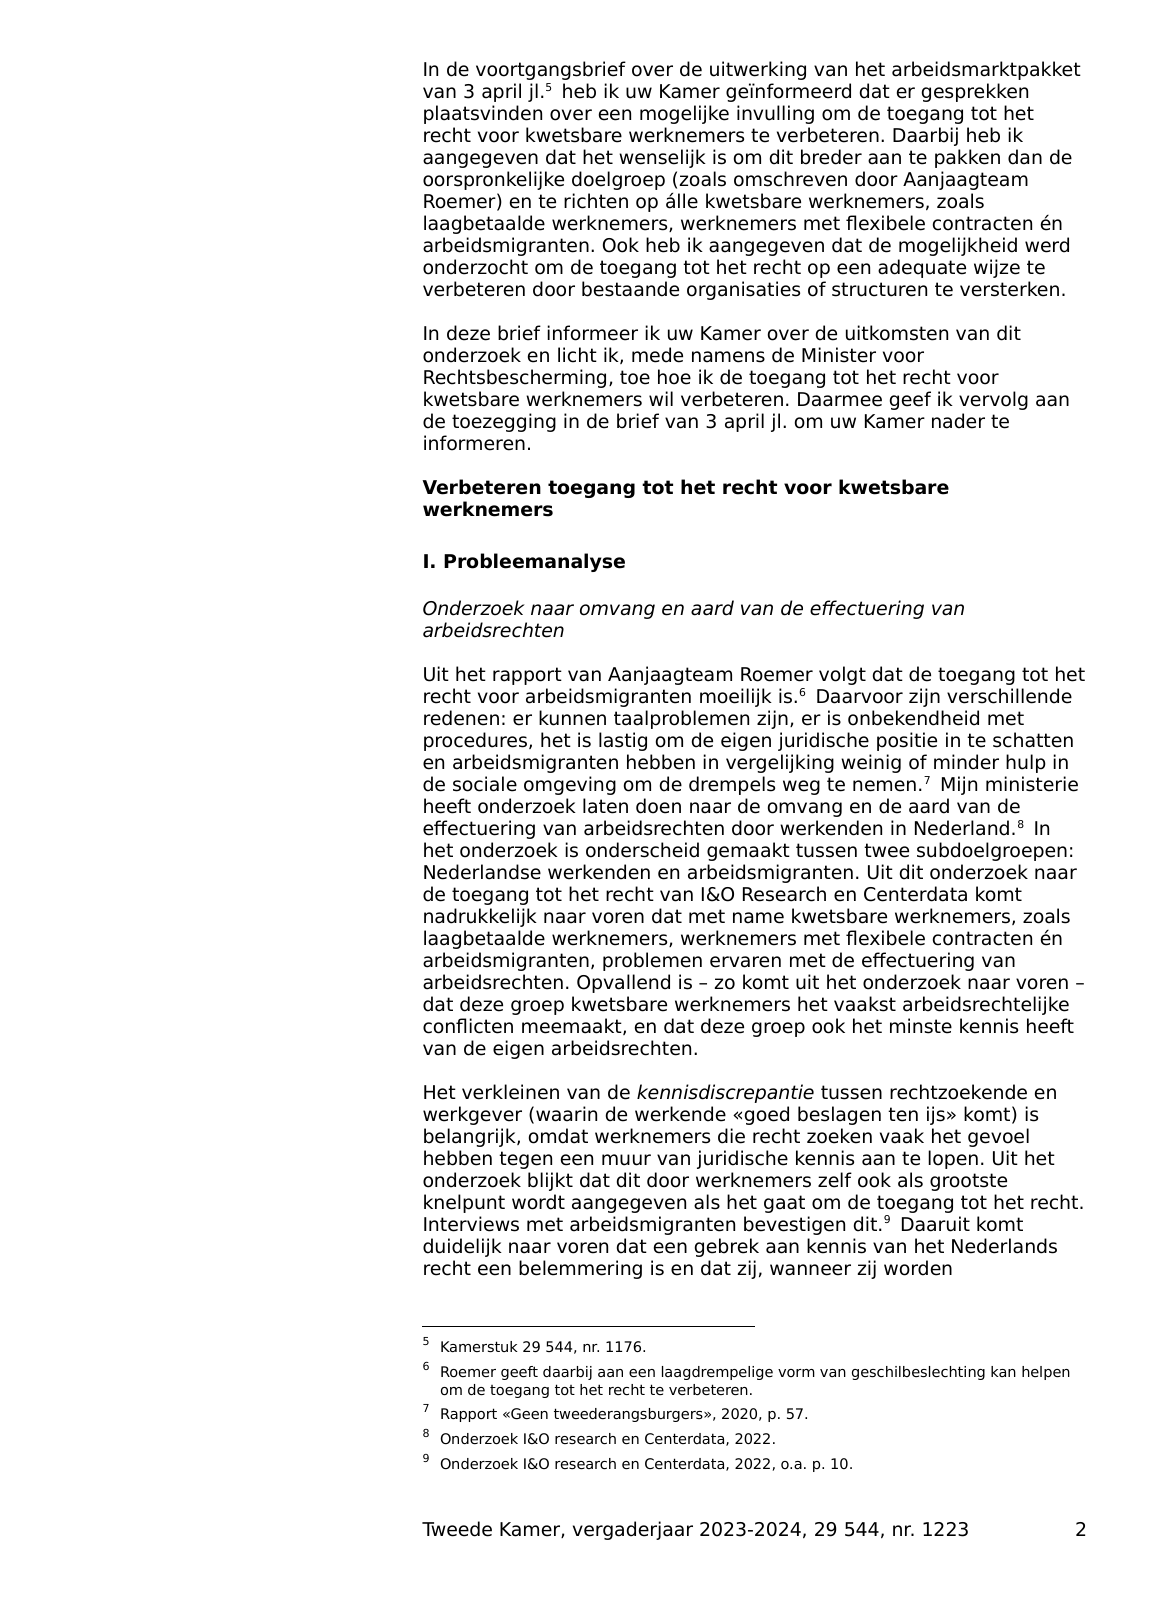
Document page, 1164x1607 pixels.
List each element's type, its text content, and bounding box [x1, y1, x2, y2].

text In deze brief informeer ik uw Kamer over de uitkomsten van dit onderzoek en licht ik, mede namens de Minister voor Rechtsbescherming, toe hoe ik de toegang tot het recht voor kwetsbare werknemers wil verbeteren. Daarmee geef ik vervolg aan de toezegging in de brief van 3 april jl. om uw Kamer nader te informeren. [422, 323, 1087, 455]
text Kamerstuk 29 544, nr. 1176. [422, 1335, 1087, 1357]
text Verbeteren toegang tot het recht voor kwetsbare werknemers [422, 477, 1087, 521]
text Uit het rapport van Aanjaagteam Roemer volgt dat de toegang tot het recht voor arbeidsmigranten moeilijk is. Daarvoor zijn verschillende redenen: er kunnen taalproblemen zijn, er is onbekendheid met procedures, het is lastig om de eigen juridische positie in te schatten en arbeidsmigranten hebben in vergelijking weinig of minder hulp in de sociale omgeving om de drempels weg te nemen. Mijn ministerie heeft onderzoek laten doen naar de omvang en de aard van de effectuering van arbeidsrechten door werkenden in Nederland. In het onderzoek is onderscheid gemaakt tussen twee subdoelgroepen: Nederlandse werkenden en arbeidsmigranten. Uit dit onderzoek naar de toegang tot het recht van I&O Research en Centerdata komt nadrukkelijk naar voren dat met name kwetsbare werknemers, zoals laagbetaalde werknemers, werknemers met flexibele contracten én arbeidsmigranten, problemen ervaren met de effectuering van arbeidsrechten. Opvallend is – zo komt uit het onderzoek naar voren – dat deze groep kwetsbare werknemers het vaakst arbeidsrechtelijke conflicten meemaakt, en dat deze groep ook het minste kennis heeft van de eigen arbeidsrechten. [422, 664, 1087, 1060]
text Onderzoek I&O research en Centerdata, 2022, o.a. p. 10. [422, 1452, 1087, 1474]
text In de voortgangsbrief over de uitwerking van het arbeidsmarktpakket van 3 april jl. heb ik uw Kamer geïnformeerd dat er gesprekken plaatsvinden over een mogelijke invulling om de toegang tot het recht voor kwetsbare werknemers te verbeteren. Daarbij heb ik aangegeven dat het wenselijk is om dit breder aan te pakken dan de oorspronkelijke doelgroep (zoals omschreven door Aanjaagteam Roemer) en te richten op álle kwetsbare werknemers, zoals laagbetaalde werknemers, werknemers met flexibele contracten én arbeidsmigranten. Ook heb ik aangegeven dat de mogelijkheid werd onderzocht om de toegang tot het recht op een adequate wijze te verbeteren door bestaande organisaties of structuren te versterken. [422, 59, 1087, 301]
text Rapport «Geen tweederangsburgers», 2020, p. 57. [422, 1402, 1087, 1424]
text Het verkleinen van de kennisdiscrepantie tussen rechtzoekende en werkgever (waarin de werkende «goed beslagen ten ijs» komt) is belangrijk, omdat werknemers die recht zoeken vaak het gevoel hebben tegen een muur van juridische kennis aan te lopen. Uit het onderzoek blijkt dat dit door werknemers zelf ook als grootste knelpunt wordt aangegeven als het gaat om de toegang tot het recht. Interviews met arbeidsmigranten bevestigen dit. Daaruit komt duidelijk naar voren dat een gebrek aan kennis van het Nederlands recht een belemmering is en dat zij, wanneer zij worden [422, 1082, 1087, 1280]
subtitle I. Probleemanalyse [422, 551, 1087, 573]
text Onderzoek I&O research en Centerdata, 2022. [422, 1427, 1087, 1449]
subtitle Onderzoek naar omvang en aard van de effectuering van arbeidsrechten [422, 598, 1087, 642]
text Roemer geeft daarbij aan een laagdrempelige vorm van geschilbeslechting kan helpen om de toegang tot het recht te verbeteren. [422, 1360, 1087, 1399]
